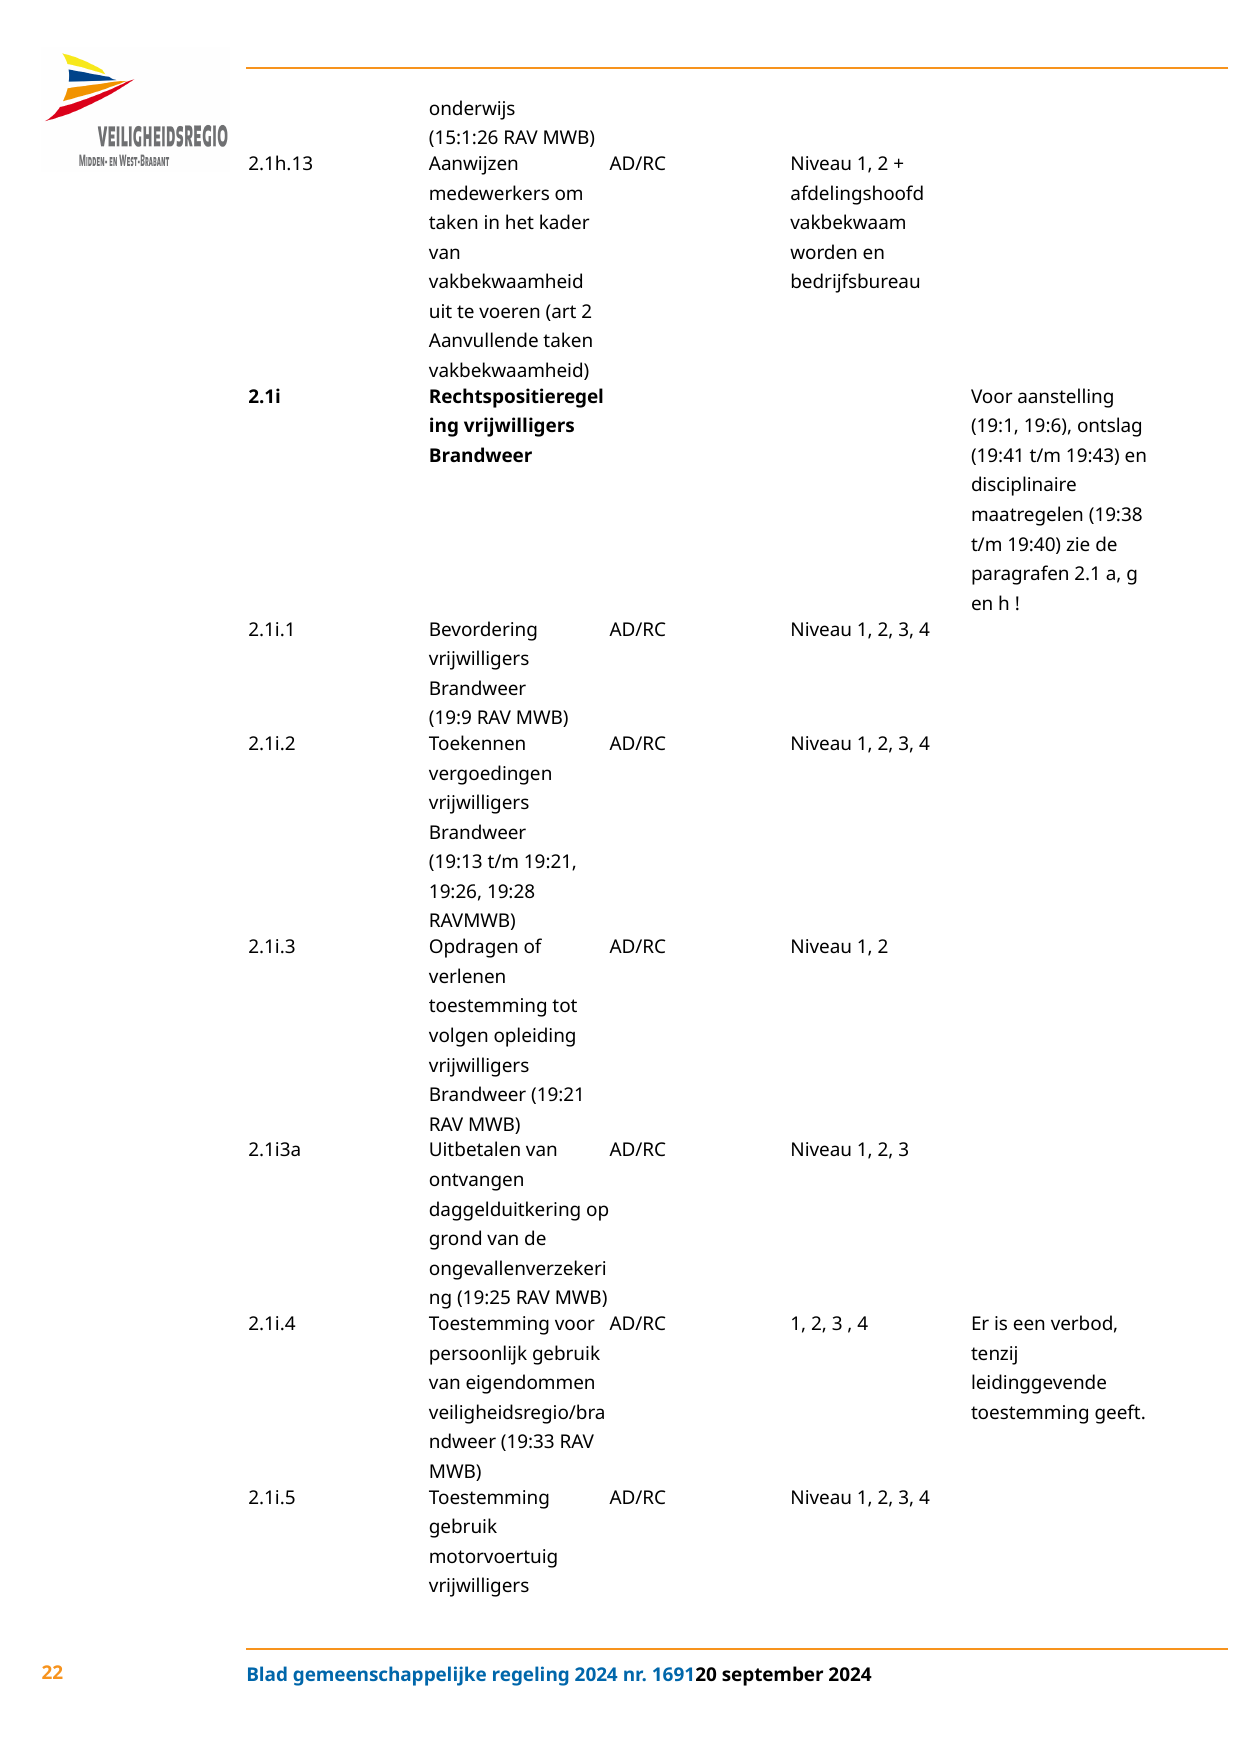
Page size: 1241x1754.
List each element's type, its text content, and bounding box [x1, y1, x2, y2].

table_cell 2.1i.2 [248, 730, 429, 933]
table_cell [971, 95, 1152, 150]
table_cell Voor aanstelling (19:1, 19:6), ontslag (19:41 t/m 19:43) en disciplinaire maatregelen (19:38 t/m 19:40) zie de paragrafen 2.1 a, g en h ! [971, 383, 1152, 616]
table_cell [609, 95, 790, 150]
table_cell Aanwijzen medewerkers om taken in het kader van vakbekwaamheid uit te voeren (art 2 Aanvullende taken vakbekwaamheid) [429, 150, 609, 383]
table_cell [971, 616, 1152, 730]
table_cell [790, 383, 971, 616]
table_cell 1, 2, 3 , 4 [790, 1310, 971, 1484]
table_cell 2.1i.4 [248, 1310, 429, 1484]
table_cell Toestemming gebruik motorvoertuig vrijwilligers [429, 1484, 609, 1598]
table_cell AD/RC [609, 150, 790, 383]
table_cell [790, 95, 971, 150]
table_cell 2.1h.13 [248, 150, 429, 383]
table_cell [248, 95, 429, 150]
table_cell [971, 934, 1152, 1137]
table_cell Niveau 1, 2, 3 [790, 1137, 971, 1310]
table_cell 2.1i.1 [248, 616, 429, 730]
table_cell AD/RC [609, 616, 790, 730]
table_cell 2.1i3a [248, 1137, 429, 1310]
table_cell Niveau 1, 2, 3, 4 [790, 730, 971, 933]
table_cell Bevordering vrijwilligers Brandweer (19:9 RAV MWB) [429, 616, 609, 730]
table_cell [971, 150, 1152, 383]
table_cell [971, 730, 1152, 933]
table_cell [971, 1137, 1152, 1310]
table_cell Opdragen of verlenen toestemming tot volgen opleiding vrijwilligers Brandweer (19:21 RAV MWB) [429, 934, 609, 1137]
table_cell Er is een verbod, tenzij leidinggevende toestemming geeft. [971, 1310, 1152, 1484]
table_cell [609, 383, 790, 616]
table_cell Niveau 1, 2, 3, 4 [790, 1484, 971, 1598]
table_cell Rechtspositieregeling vrijwilligers Brandweer [429, 383, 609, 616]
table_cell Uitbetalen van ontvangen daggelduitkering op grond van de ongevallenverzekering (19:25 RAV MWB) [429, 1137, 609, 1310]
table_cell 2.1i [248, 383, 429, 616]
table_cell Toestemming voor persoonlijk gebruik van eigendommen veiligheidsregio/brandweer (19:33 RAV MWB) [429, 1310, 609, 1484]
table_cell AD/RC [609, 730, 790, 933]
table_cell AD/RC [609, 1137, 790, 1310]
picture [41, 47, 231, 172]
table_cell 2.1i.5 [248, 1484, 429, 1598]
table_cell onderwijs (15:1:26 RAV MWB) [429, 95, 609, 150]
table_cell Toekennen vergoedingen vrijwilligers Brandweer (19:13 t/m 19:21, 19:26, 19:28 RAVMWB) [429, 730, 609, 933]
table_cell 2.1i.3 [248, 934, 429, 1137]
table_cell AD/RC [609, 934, 790, 1137]
table_cell Niveau 1, 2 + afdelingshoofd vakbekwaam worden en bedrijfsbureau [790, 150, 971, 383]
table_cell AD/RC [609, 1310, 790, 1484]
table_cell Niveau 1, 2, 3, 4 [790, 616, 971, 730]
table_cell AD/RC [609, 1484, 790, 1598]
table_cell Niveau 1, 2 [790, 934, 971, 1137]
table_cell [971, 1484, 1152, 1598]
